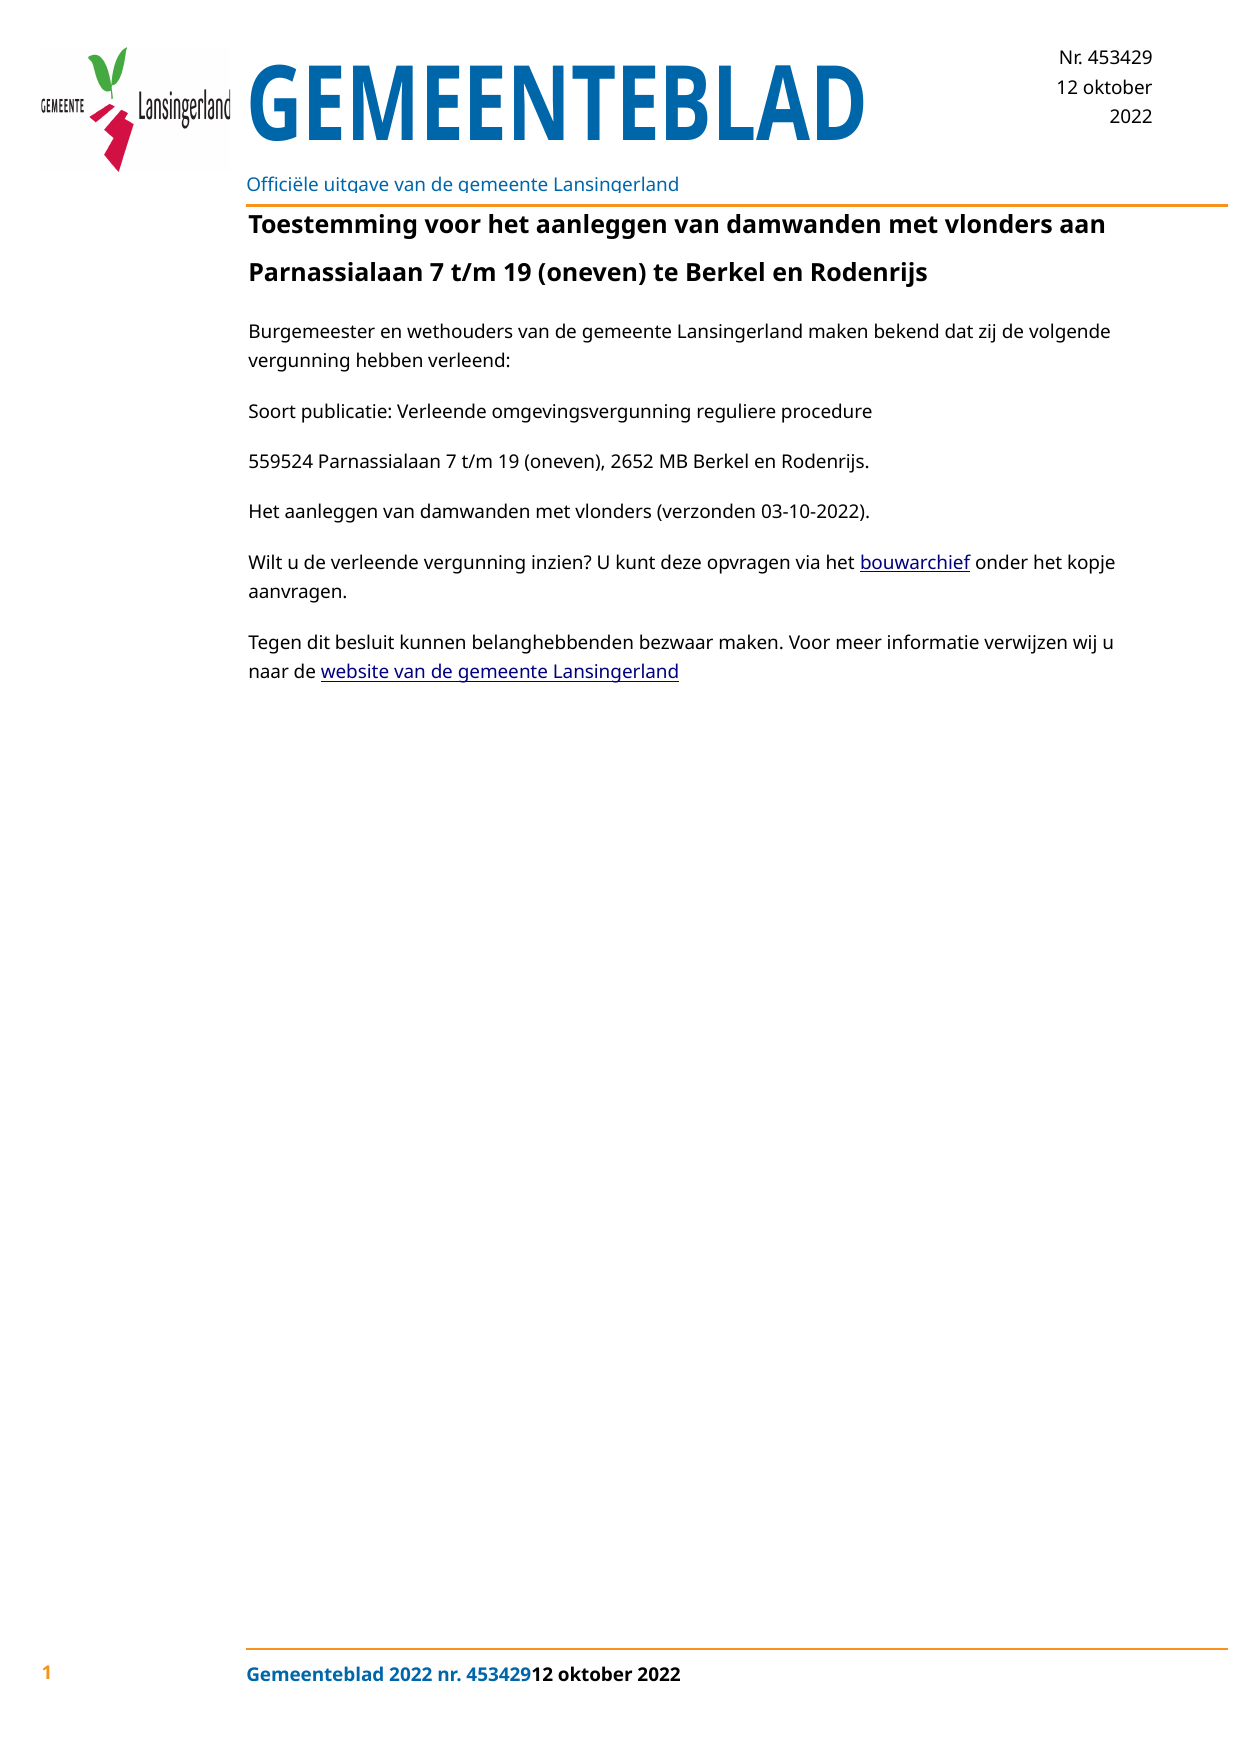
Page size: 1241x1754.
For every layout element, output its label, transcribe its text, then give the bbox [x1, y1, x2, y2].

text Wilt u de verleende vergunning inzien? U kunt deze opvragen via het bouwarchief onder het kopje aanvragen. [248, 549, 1152, 604]
text Burgemeester en wethouders van de gemeente Lansingerland maken bekend dat zij de volgende vergunning hebben verleend: [248, 318, 1152, 373]
text Tegen dit besluit kunnen belanghebbenden bezwaar maken. Voor meer informatie verwijzen wij u naar de website van de gemeente Lansingerland [248, 629, 1152, 684]
text Toestemming voor het aanleggen van damwanden met vlonders aan Parnassialaan 7 t/m 19 (oneven) te Berkel en Rodenrijs [248, 207, 1152, 288]
picture [41, 47, 231, 172]
text 559524 Parnassialaan 7 t/m 19 (oneven), 2652 MB Berkel en Rodenrijs. [248, 448, 1152, 474]
text Soort publicatie: Verleende omgevingsvergunning reguliere procedure [248, 398, 1152, 424]
text Het aanleggen van damwanden met vlonders (verzonden 03-10-2022). [248, 499, 1152, 524]
